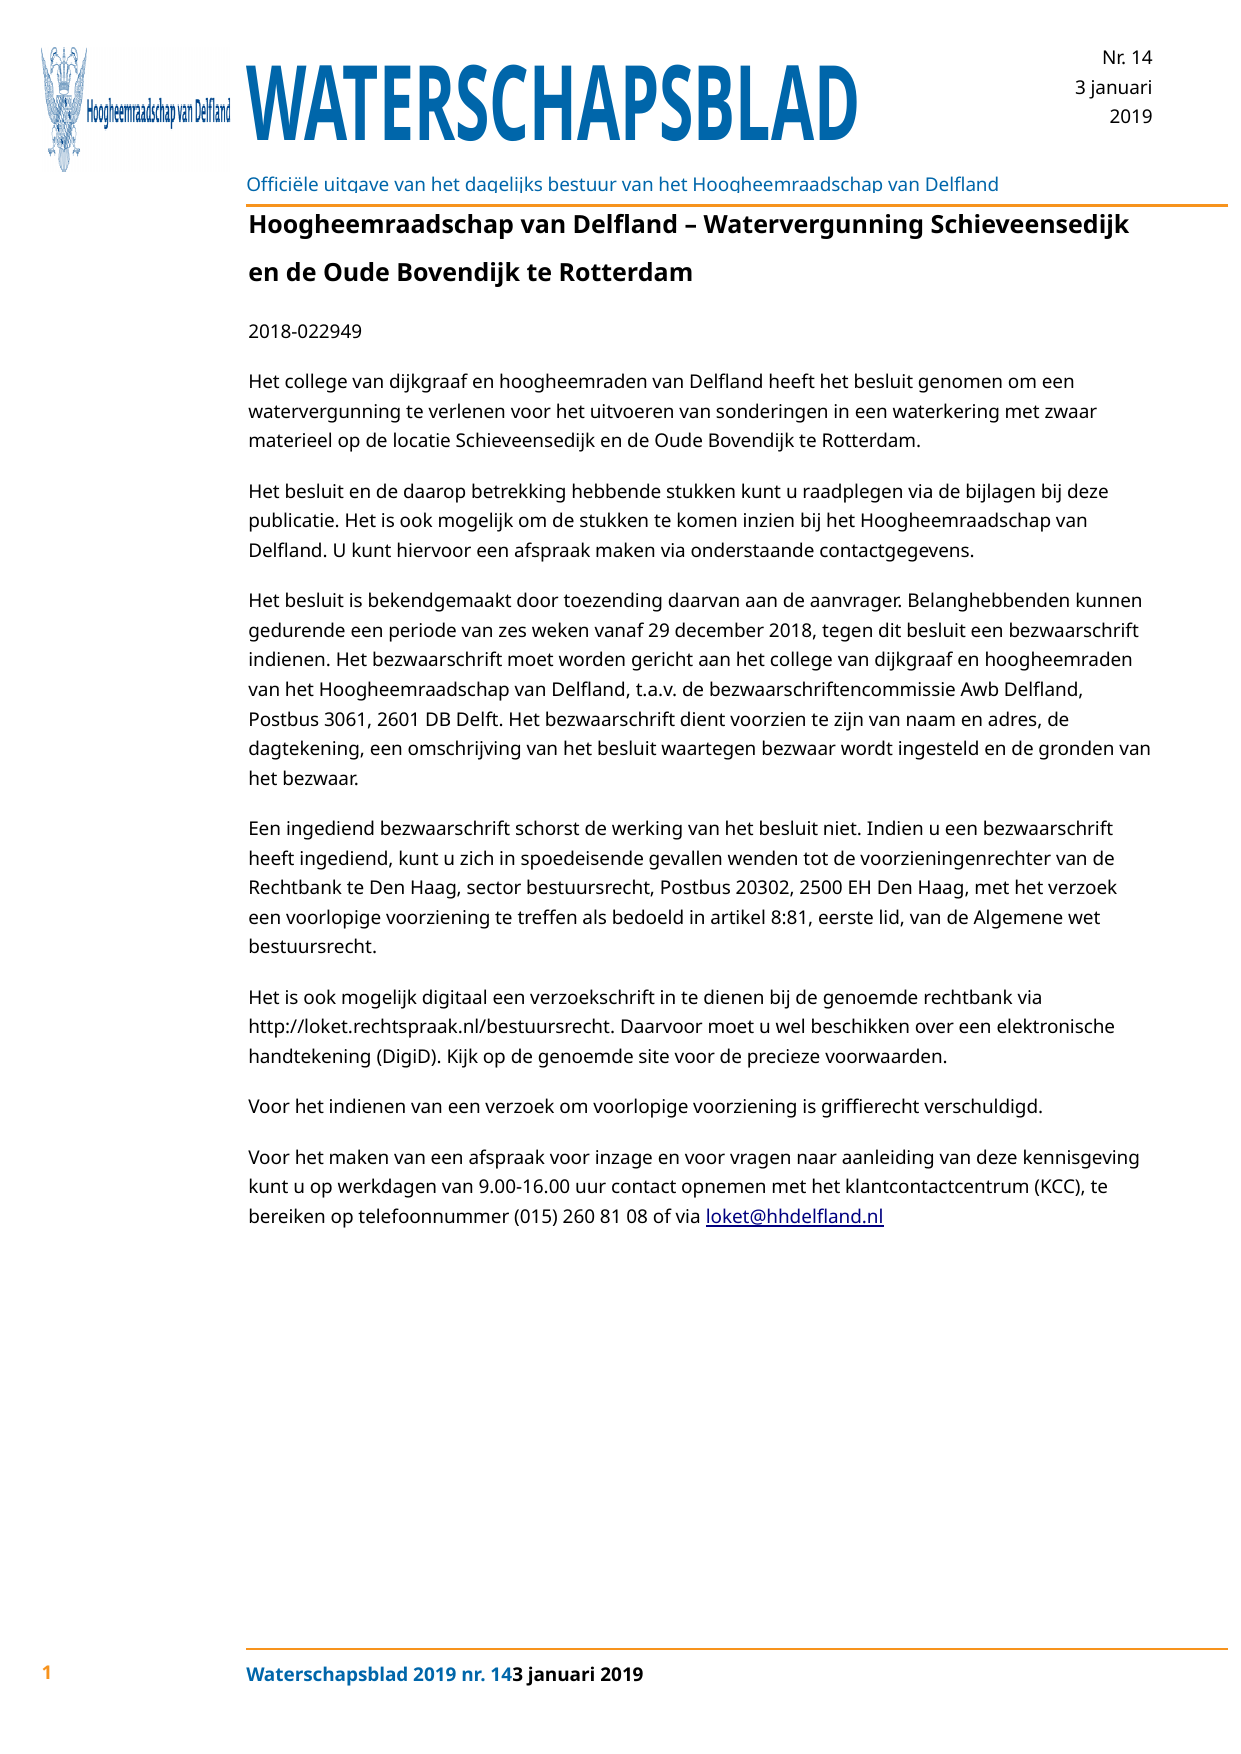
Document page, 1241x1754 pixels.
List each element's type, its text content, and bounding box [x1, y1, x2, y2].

text Voor het indienen van een verzoek om voorlopige voorziening is griffierecht verschuldigd. [248, 1094, 1152, 1119]
text Voor het maken van een afspraak voor inzage en voor vragen naar aanleiding van deze kennisgeving kunt u op werkdagen van 9.00-16.00 uur contact opnemen met het klantcontactcentrum (KCC), te bereiken op telefoonnummer (015) 260 81 08 of via loket@hhdelfland.nl [248, 1144, 1152, 1229]
text Het is ook mogelijk digitaal een verzoekschrift in te dienen bij de genoemde rechtbank via http://loket.rechtspraak.nl/bestuursrecht. Daarvoor moet u wel beschikken over een elektronische handtekening (DigiD). Kijk op de genoemde site voor de precieze voorwaarden. [248, 984, 1152, 1069]
text Het besluit is bekendgemaakt door toezending daarvan aan de aanvrager. Belanghebbenden kunnen gedurende een periode van zes weken vanaf 29 december 2018, tegen dit besluit een bezwaarschrift indienen. Het bezwaarschrift moet worden gericht aan het college van dijkgraaf en hoogheemraden van het Hoogheemraadschap van Delfland, t.a.v. de bezwaarschriftencommissie Awb Delfland, Postbus 3061, 2601 DB Delft. Het bezwaarschrift dient voorzien te zijn van naam en adres, de dagtekening, een omschrijving van het besluit waartegen bezwaar wordt ingesteld en de gronden van het bezwaar. [248, 587, 1152, 791]
picture [41, 47, 231, 172]
text Een ingediend bezwaarschrift schorst de werking van het besluit niet. Indien u een bezwaarschrift heeft ingediend, kunt u zich in spoedeisende gevallen wenden tot de voorzieningenrechter van de Rechtbank te Den Haag, sector bestuursrecht, Postbus 20302, 2500 EH Den Haag, met het verzoek een voorlopige voorziening te treffen als bedoeld in artikel 8:81, eerste lid, van de Algemene wet bestuursrecht. [248, 815, 1152, 959]
text 2018-022949 [248, 318, 1152, 344]
text Het besluit en de daarop betrekking hebbende stukken kunt u raadplegen via de bijlagen bij deze publicatie. Het is ook mogelijk om de stukken te komen inzien bij het Hoogheemraadschap van Delfland. U kunt hiervoor een afspraak maken via onderstaande contactgegevens. [248, 478, 1152, 563]
text Hoogheemraadschap van Delfland – Watervergunning Schieveensedijk en de Oude Bovendijk te Rotterdam [248, 207, 1152, 288]
text Het college van dijkgraaf en hoogheemraden van Delfland heeft het besluit genomen om een watervergunning te verlenen voor het uitvoeren van sonderingen in een waterkering met zwaar materieel op de locatie Schieveensedijk en de Oude Bovendijk te Rotterdam. [248, 368, 1152, 453]
